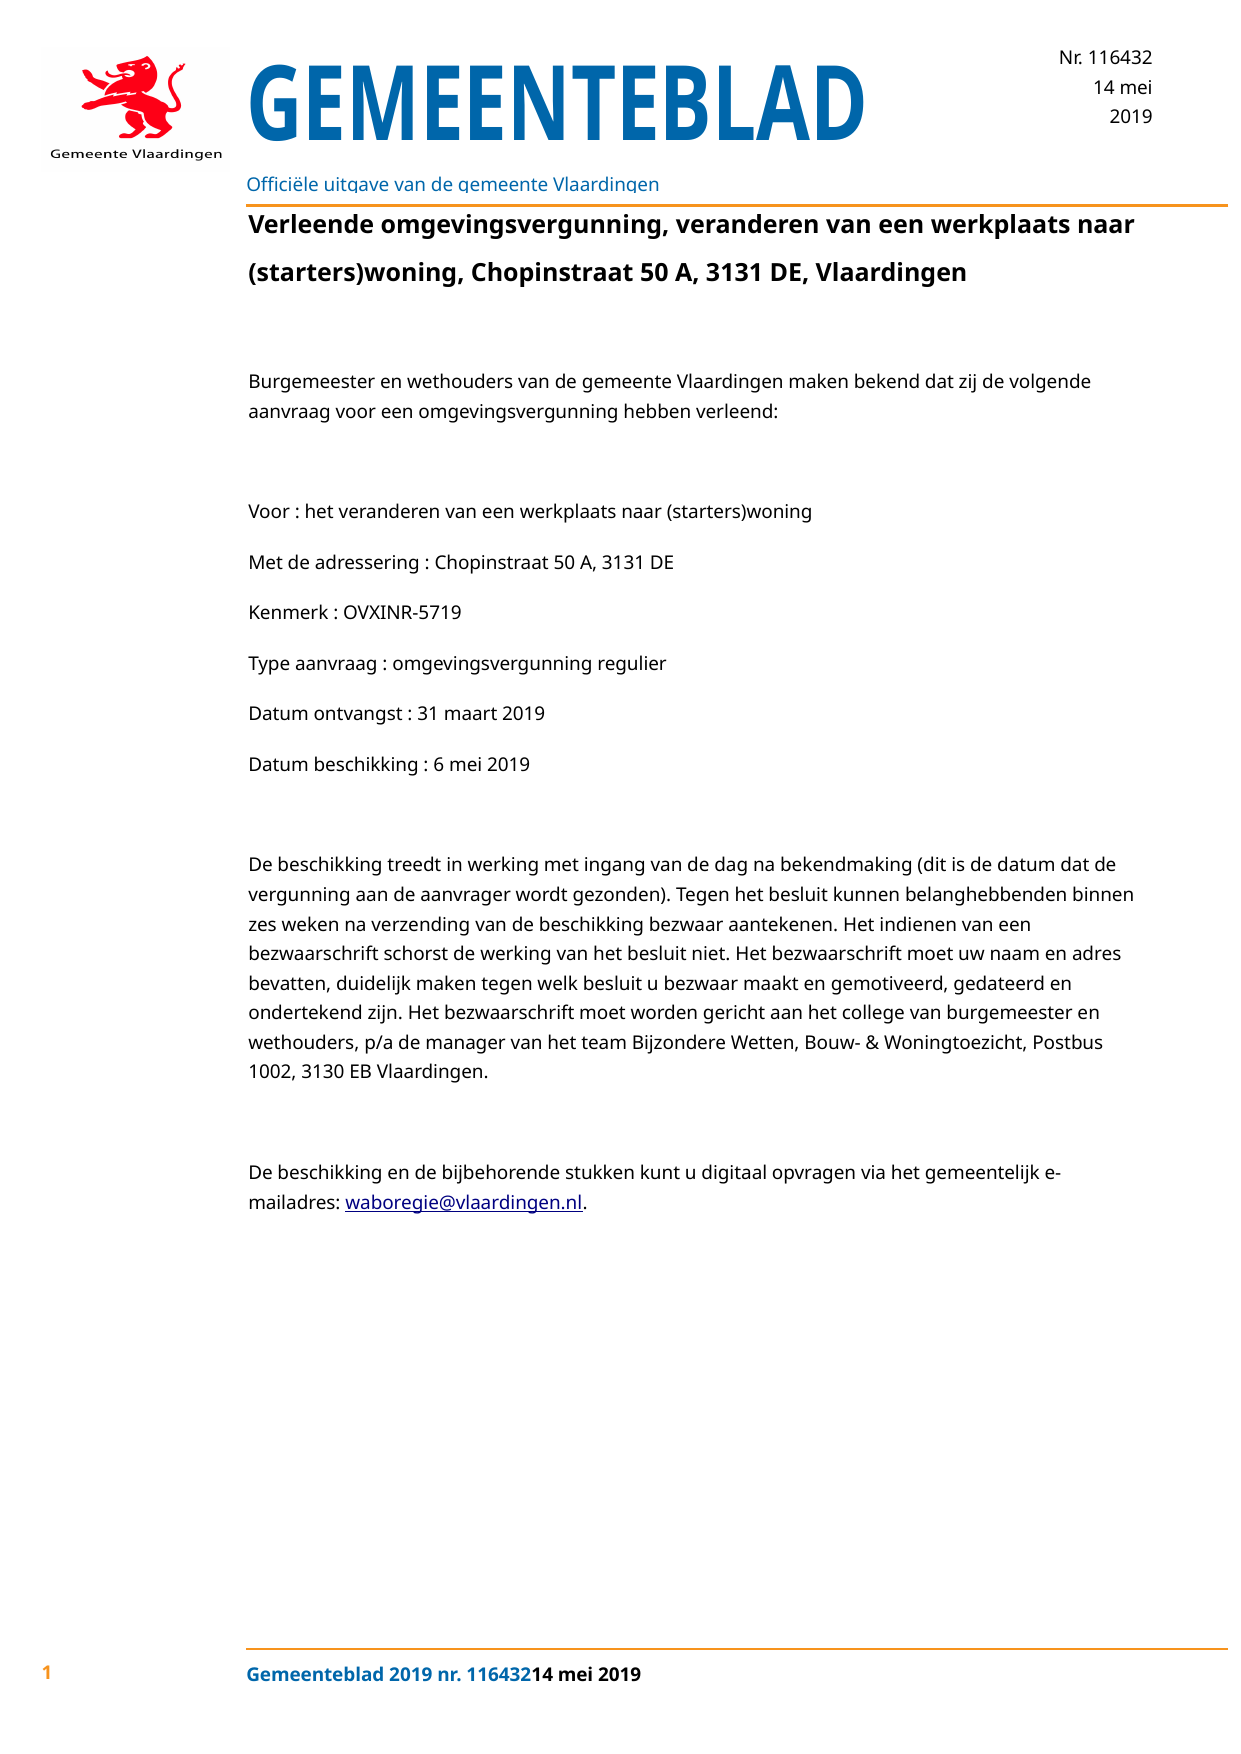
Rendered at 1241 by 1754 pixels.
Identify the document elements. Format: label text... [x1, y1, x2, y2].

text Voor : het veranderen van een werkplaats naar (starters)woning [248, 499, 1152, 524]
text Kenmerk : OVXINR-5719 [248, 599, 1152, 625]
text De beschikking treedt in werking met ingang van de dag na bekendmaking (dit is de datum dat de vergunning aan de aanvrager wordt gezonden). Tegen het besluit kunnen belanghebbenden binnen zes weken na verzending van de beschikking bezwaar aantekenen. Het indienen van een bezwaarschrift schorst de werking van het besluit niet. Het bezwaarschrift moet uw naam en adres bevatten, duidelijk maken tegen welk besluit u bezwaar maakt en gemotiveerd, gedateerd en ondertekend zijn. Het bezwaarschrift moet worden gericht aan het college van burgemeester en wethouders, p/a de manager van het team Bijzondere Wetten, Bouw- & Woningtoezicht, Postbus 1002, 3130 EB Vlaardingen. [248, 852, 1152, 1084]
text Type aanvraag : omgevingsvergunning regulier [248, 650, 1152, 676]
text Datum ontvangst : 31 maart 2019 [248, 700, 1152, 726]
text De beschikking en de bijbehorende stukken kunt u digitaal opvragen via het gemeentelijk e-mailadres: waboregie@vlaardingen.nl. [248, 1159, 1152, 1215]
text Burgemeester en wethouders van de gemeente Vlaardingen maken bekend dat zij de volgende aanvraag voor een omgevingsvergunning hebben verleend: [248, 368, 1152, 424]
picture [41, 47, 231, 172]
text Met de adressering : Chopinstraat 50 A, 3131 DE [248, 549, 1152, 575]
text Datum beschikking : 6 mei 2019 [248, 751, 1152, 777]
text Verleende omgevingsvergunning, veranderen van een werkplaats naar (starters)woning, Chopinstraat 50 A, 3131 DE, Vlaardingen [248, 207, 1152, 288]
